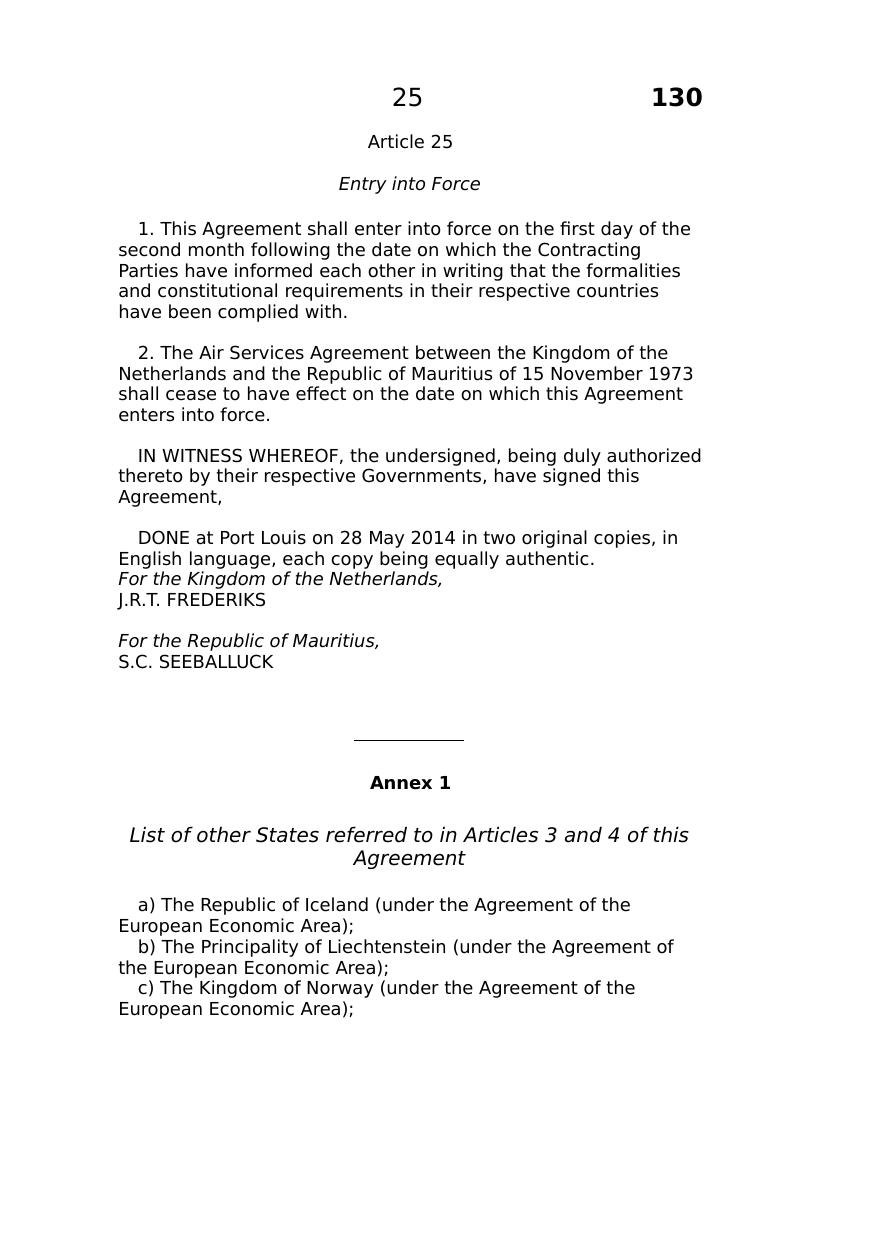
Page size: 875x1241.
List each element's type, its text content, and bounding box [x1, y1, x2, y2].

subtitle Article 25 Entry into Force [118, 132, 703, 194]
subtitle Annex 1 [118, 773, 703, 794]
text 1. This Agreement shall enter into force on the first day of the second month following the date on which the Contracting Parties have informed each other in writing that the formalities and constitutional requirements in their respective countries have been complied with. [118, 219, 703, 323]
text DONE at Port Louis on 28 May 2014 in two original copies, in English language, each copy being equally authentic. [118, 528, 703, 569]
text For the Republic of Mauritius, S.C. SEEBALLUCK [118, 631, 703, 672]
subtitle List of other States referred to in Articles 3 and 4 of this Agreement [118, 824, 703, 870]
text a) The Republic of Iceland (under the Agreement of the European Economic Area); [118, 895, 703, 937]
text 2. The Air Services Agreement between the Kingdom of the Netherlands and the Republic of Mauritius of 15 November 1973 shall cease to have effect on the date on which this Agreement enters into force. [118, 343, 703, 426]
text For the Kingdom of the Netherlands, J.R.T. FREDERIKS [118, 569, 703, 611]
text b) The Principality of Liechtenstein (under the Agreement of the European Economic Area); [118, 937, 703, 978]
text c) The Kingdom of Norway (under the Agreement of the European Economic Area); [118, 978, 703, 1020]
text IN WITNESS WHEREOF, the undersigned, being duly authorized thereto by their respective Governments, have signed this Agreement, [118, 446, 703, 508]
